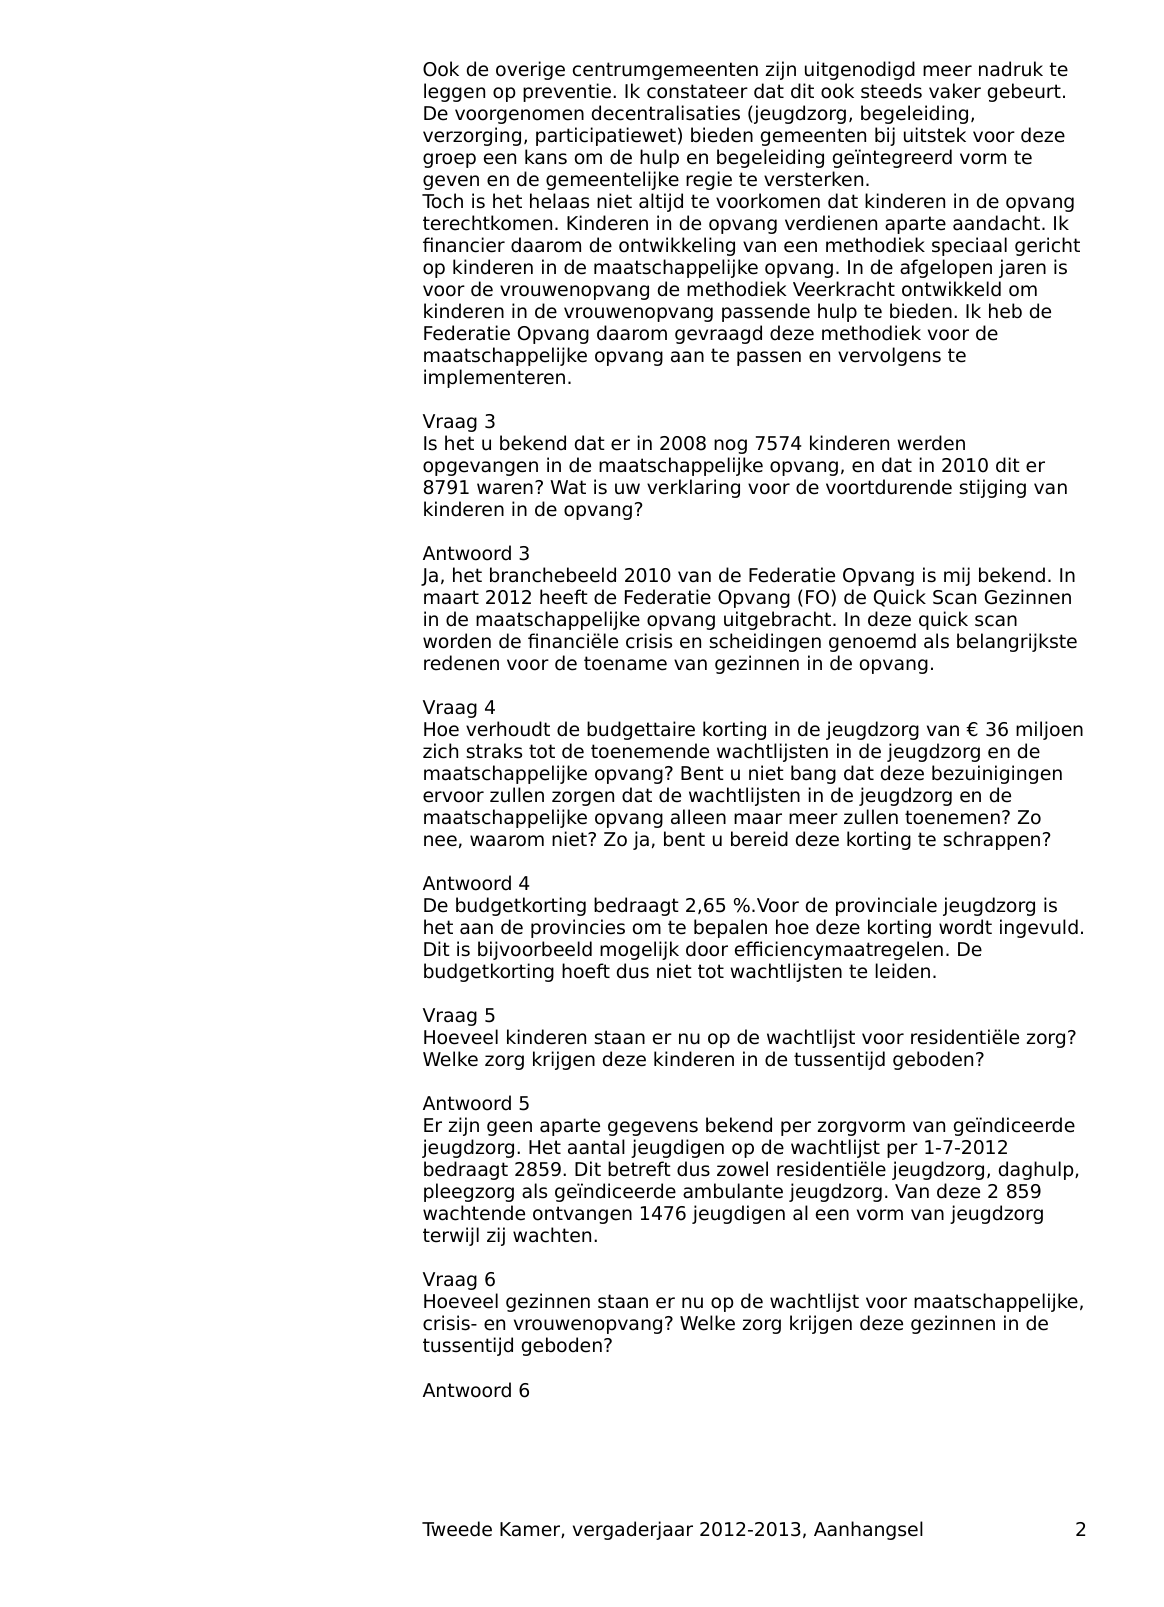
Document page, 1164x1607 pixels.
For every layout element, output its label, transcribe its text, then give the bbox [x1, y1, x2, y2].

text Antwoord 6 [422, 1379, 1087, 1401]
text Vraag 3 [422, 411, 1087, 433]
text Hoeveel gezinnen staan er nu op de wachtlijst voor maatschappelijke, crisis- en vrouwenopvang? Welke zorg krijgen deze gezinnen in de tussentijd geboden? [422, 1291, 1087, 1357]
text Toch is het helaas niet altijd te voorkomen dat kinderen in de opvang terechtkomen. Kinderen in de opvang verdienen aparte aandacht. Ik financier daarom de ontwikkeling van een methodiek speciaal gericht op kinderen in de maatschappelijke opvang. In de afgelopen jaren is voor de vrouwenopvang de methodiek Veerkracht ontwikkeld om kinderen in de vrouwenopvang passende hulp te bieden. Ik heb de Federatie Opvang daarom gevraagd deze methodiek voor de maatschappelijke opvang aan te passen en vervolgens te implementeren. [422, 191, 1087, 389]
text Ook de overige centrumgemeenten zijn uitgenodigd meer nadruk te leggen op preventie. Ik constateer dat dit ook steeds vaker gebeurt. [422, 59, 1087, 103]
text Vraag 4 [422, 697, 1087, 719]
text Vraag 5 [422, 1005, 1087, 1027]
text Er zijn geen aparte gegevens bekend per zorgvorm van geïndiceerde jeugdzorg. Het aantal jeugdigen op de wachtlijst per 1-7-2012 bedraagt 2859. Dit betreft dus zowel residentiële jeugdzorg, daghulp, pleegzorg als geïndiceerde ambulante jeugdzorg. Van deze 2 859 wachtende ontvangen 1476 jeugdigen al een vorm van jeugdzorg terwijl zij wachten. [422, 1115, 1087, 1247]
text De budgetkorting bedraagt 2,65 %.Voor de provinciale jeugdzorg is het aan de provincies om te bepalen hoe deze korting wordt ingevuld. Dit is bijvoorbeeld mogelijk door efficiencymaatregelen. De budgetkorting hoeft dus niet tot wachtlijsten te leiden. [422, 895, 1087, 983]
text De voorgenomen decentralisaties (jeugdzorg, begeleiding, verzorging, participatiewet) bieden gemeenten bij uitstek voor deze groep een kans om de hulp en begeleiding geïntegreerd vorm te geven en de gemeentelijke regie te versterken. [422, 103, 1087, 191]
text Vraag 6 [422, 1269, 1087, 1291]
text Hoeveel kinderen staan er nu op de wachtlijst voor residentiële zorg? Welke zorg krijgen deze kinderen in de tussentijd geboden? [422, 1027, 1087, 1071]
text Hoe verhoudt de budgettaire korting in de jeugdzorg van € 36 miljoen zich straks tot de toenemende wachtlijsten in de jeugdzorg en de maatschappelijke opvang? Bent u niet bang dat deze bezuinigingen ervoor zullen zorgen dat de wachtlijsten in de jeugdzorg en de maatschappelijke opvang alleen maar meer zullen toenemen? Zo nee, waarom niet? Zo ja, bent u bereid deze korting te schrappen? [422, 719, 1087, 851]
text Antwoord 5 [422, 1093, 1087, 1115]
text Antwoord 3 [422, 543, 1087, 565]
text Ja, het branchebeeld 2010 van de Federatie Opvang is mij bekend. In maart 2012 heeft de Federatie Opvang (FO) de Quick Scan Gezinnen in de maatschappelijke opvang uitgebracht. In deze quick scan worden de financiële crisis en scheidingen genoemd als belangrijkste redenen voor de toename van gezinnen in de opvang. [422, 565, 1087, 675]
text Is het u bekend dat er in 2008 nog 7574 kinderen werden opgevangen in de maatschappelijke opvang, en dat in 2010 dit er 8791 waren? Wat is uw verklaring voor de voortdurende stijging van kinderen in de opvang? [422, 433, 1087, 521]
text Antwoord 4 [422, 873, 1087, 895]
